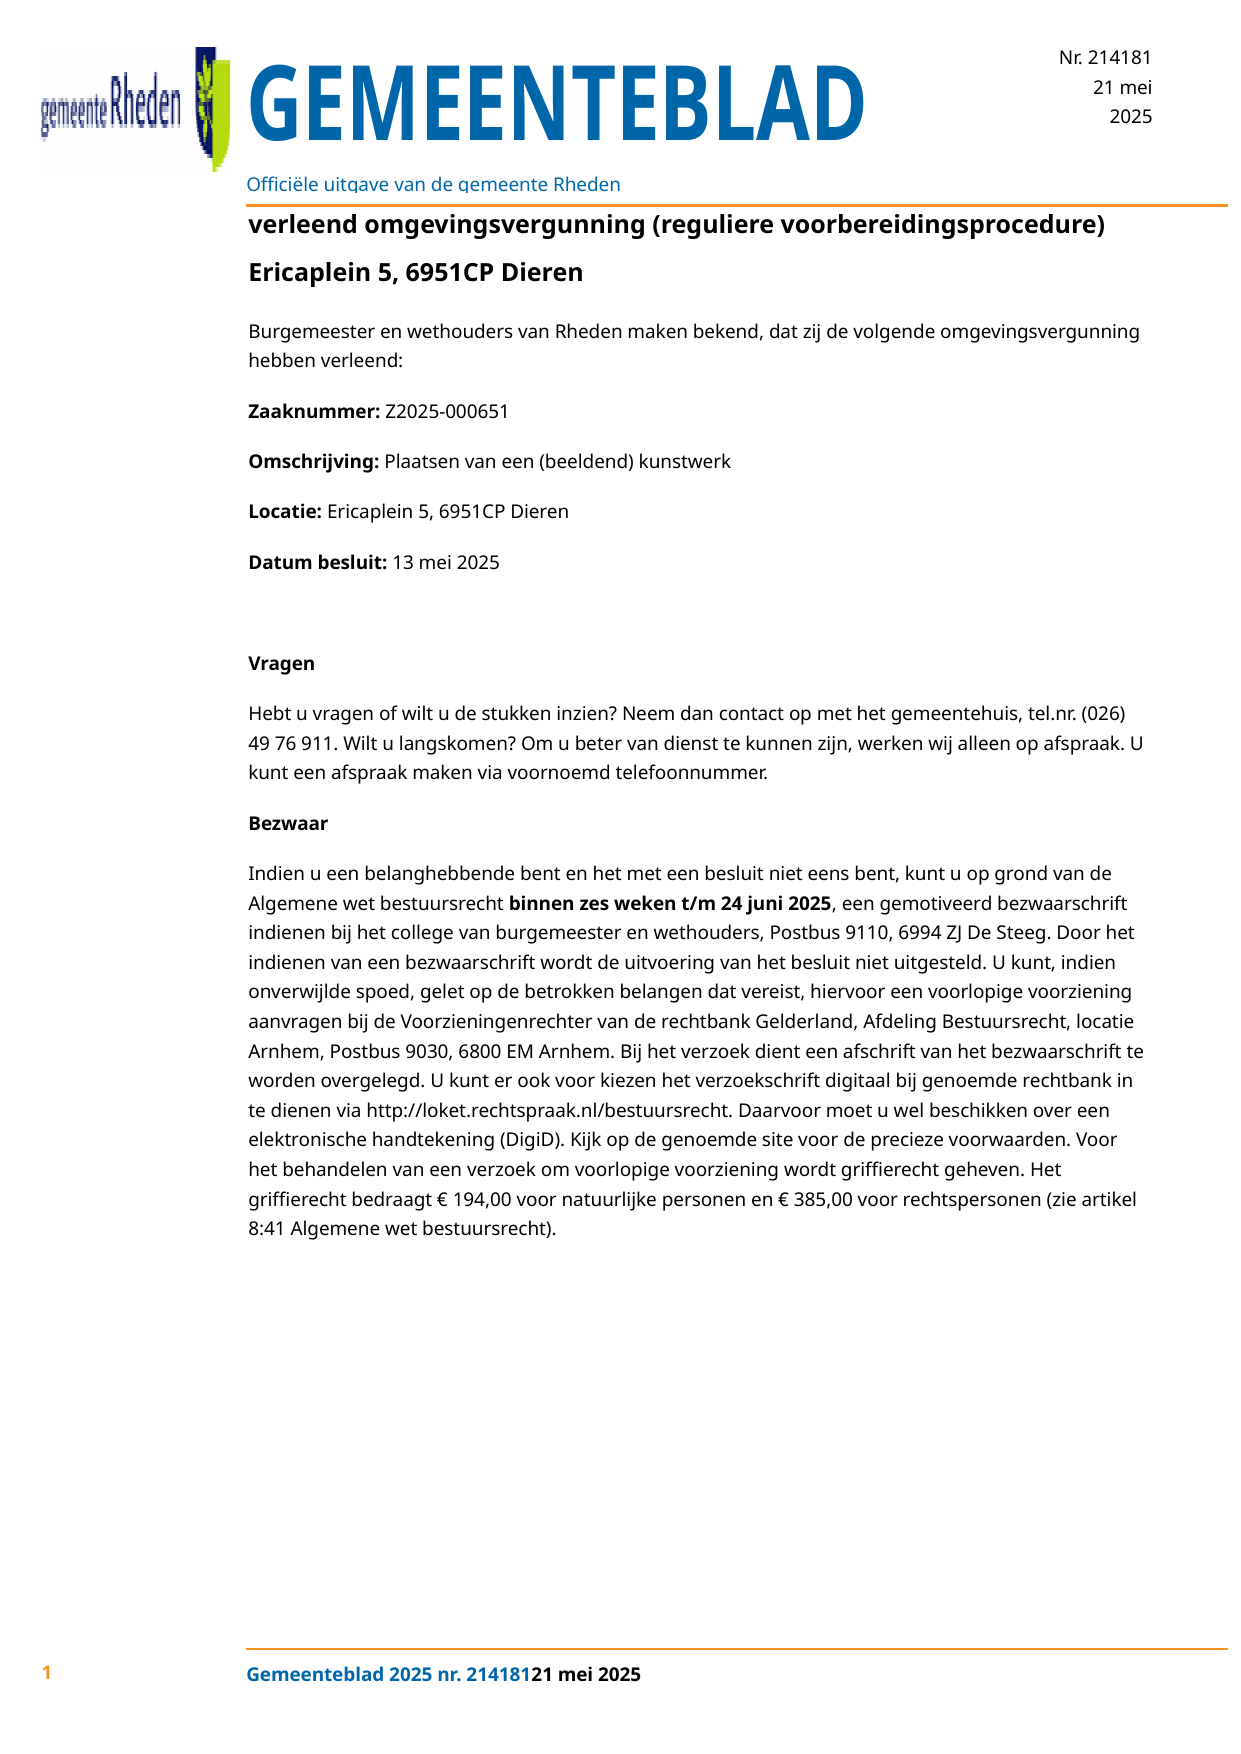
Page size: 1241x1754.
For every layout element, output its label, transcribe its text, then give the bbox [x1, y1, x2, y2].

text Datum besluit: 13 mei 2025 [248, 549, 1152, 575]
picture [41, 47, 231, 172]
text Locatie: Ericaplein 5, 6951CP Dieren [248, 499, 1152, 524]
text Burgemeester en wethouders van Rheden maken bekend, dat zij de volgende omgevingsvergunning hebben verleend: [248, 318, 1152, 373]
text Omschrijving: Plaatsen van een (beeldend) kunstwerk [248, 448, 1152, 474]
text Hebt u vragen of wilt u de stukken inzien? Neem dan contact op met het gemeentehuis, tel.nr. (026) 49 76 911. Wilt u langskomen? Om u beter van dienst te kunnen zijn, werken wij alleen op afspraak. U kunt een afspraak maken via voornoemd telefoonnummer. [248, 700, 1152, 785]
text Bezwaar [248, 810, 1152, 836]
text Zaaknummer: Z2025-000651 [248, 398, 1152, 424]
text Indien u een belanghebbende bent en het met een besluit niet eens bent, kunt u op grond van de Algemene wet bestuursrecht binnen zes weken t/m 24 juni 2025, een gemotiveerd bezwaarschrift indienen bij het college van burgemeester en wethouders, Postbus 9110, 6994 ZJ De Steeg. Door het indienen van een bezwaarschrift wordt de uitvoering van het besluit niet uitgesteld. U kunt, indien onverwijlde spoed, gelet op de betrokken belangen dat vereist, hiervoor een voorlopige voorziening aanvragen bij de Voorzieningenrechter van de rechtbank Gelderland, Afdeling Bestuursrecht, locatie Arnhem, Postbus 9030, 6800 EM Arnhem. Bij het verzoek dient een afschrift van het bezwaarschrift te worden overgelegd. U kunt er ook voor kiezen het verzoekschrift digitaal bij genoemde rechtbank in te dienen via http://loket.rechtspraak.nl/bestuursrecht. Daarvoor moet u wel beschikken over een elektronische handtekening (DigiD). Kijk op de genoemde site voor de precieze voorwaarden. Voor het behandelen van een verzoek om voorlopige voorziening wordt griffierecht geheven. Het griffierecht bedraagt € 194,00 voor natuurlijke personen en € 385,00 voor rechtspersonen (zie artikel 8:41 Algemene wet bestuursrecht). [248, 860, 1152, 1241]
text verleend omgevingsvergunning (reguliere voorbereidingsprocedure) Ericaplein 5, 6951CP Dieren [248, 207, 1152, 288]
text Vragen [248, 650, 1152, 676]
